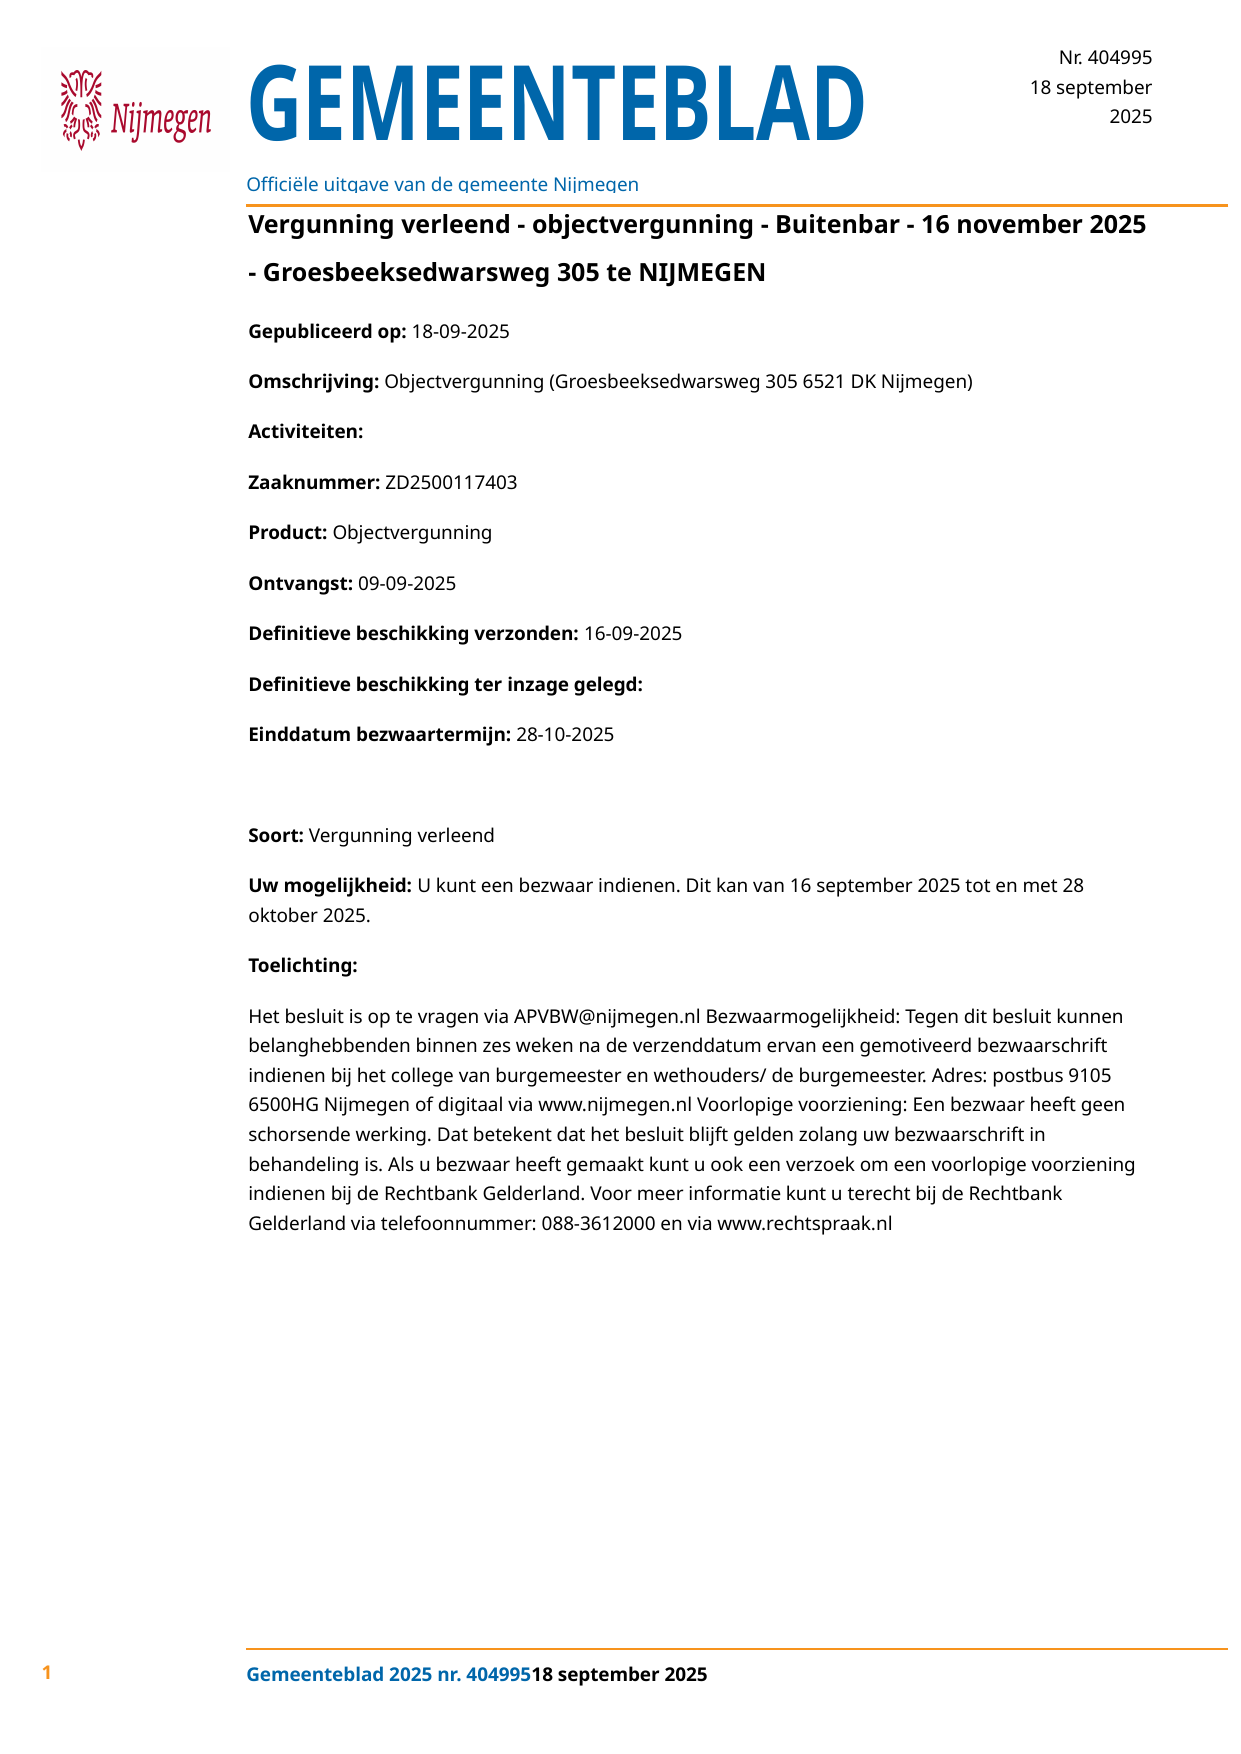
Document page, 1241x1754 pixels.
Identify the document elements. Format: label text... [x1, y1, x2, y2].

text Ontvangst: 09-09-2025 [248, 570, 1152, 596]
text Toelichting: [248, 952, 1152, 978]
text Uw mogelijkheid: U kunt een bezwaar indienen. Dit kan van 16 september 2025 tot en met 28 oktober 2025. [248, 872, 1152, 928]
text Product: Objectvergunning [248, 519, 1152, 545]
text Einddatum bezwaartermijn: 28-10-2025 [248, 721, 1152, 747]
text Activiteiten: [248, 419, 1152, 444]
text Vergunning verleend - objectvergunning - Buitenbar - 16 november 2025 - Groesbeeksedwarsweg 305 te NIJMEGEN [248, 207, 1152, 288]
text Gepubliceerd op: 18-09-2025 [248, 318, 1152, 344]
text Definitieve beschikking verzonden: 16-09-2025 [248, 620, 1152, 646]
text Soort: Vergunning verleend [248, 822, 1152, 848]
text Het besluit is op te vragen via APVBW@nijmegen.nl Bezwaarmogelijkheid: Tegen dit besluit kunnen belanghebbenden binnen zes weken na de verzenddatum ervan een gemotiveerd bezwaarschrift indienen bij het college van burgemeester en wethouders/ de burgemeester. Adres: postbus 9105 6500HG Nijmegen of digitaal via www.nijmegen.nl Voorlopige voorziening: Een bezwaar heeft geen schorsende werking. Dat betekent dat het besluit blijft gelden zolang uw bezwaarschrift in behandeling is. Als u bezwaar heeft gemaakt kunt u ook een verzoek om een voorlopige voorziening indienen bij de Rechtbank Gelderland. Voor meer informatie kunt u terecht bij de Rechtbank Gelderland via telefoonnummer: 088-3612000 en via www.rechtspraak.nl [248, 1003, 1152, 1236]
text Zaaknummer: ZD2500117403 [248, 469, 1152, 495]
picture [41, 47, 231, 172]
text Omschrijving: Objectvergunning (Groesbeeksedwarsweg 305 6521 DK Nijmegen) [248, 368, 1152, 394]
text Definitieve beschikking ter inzage gelegd: [248, 671, 1152, 697]
